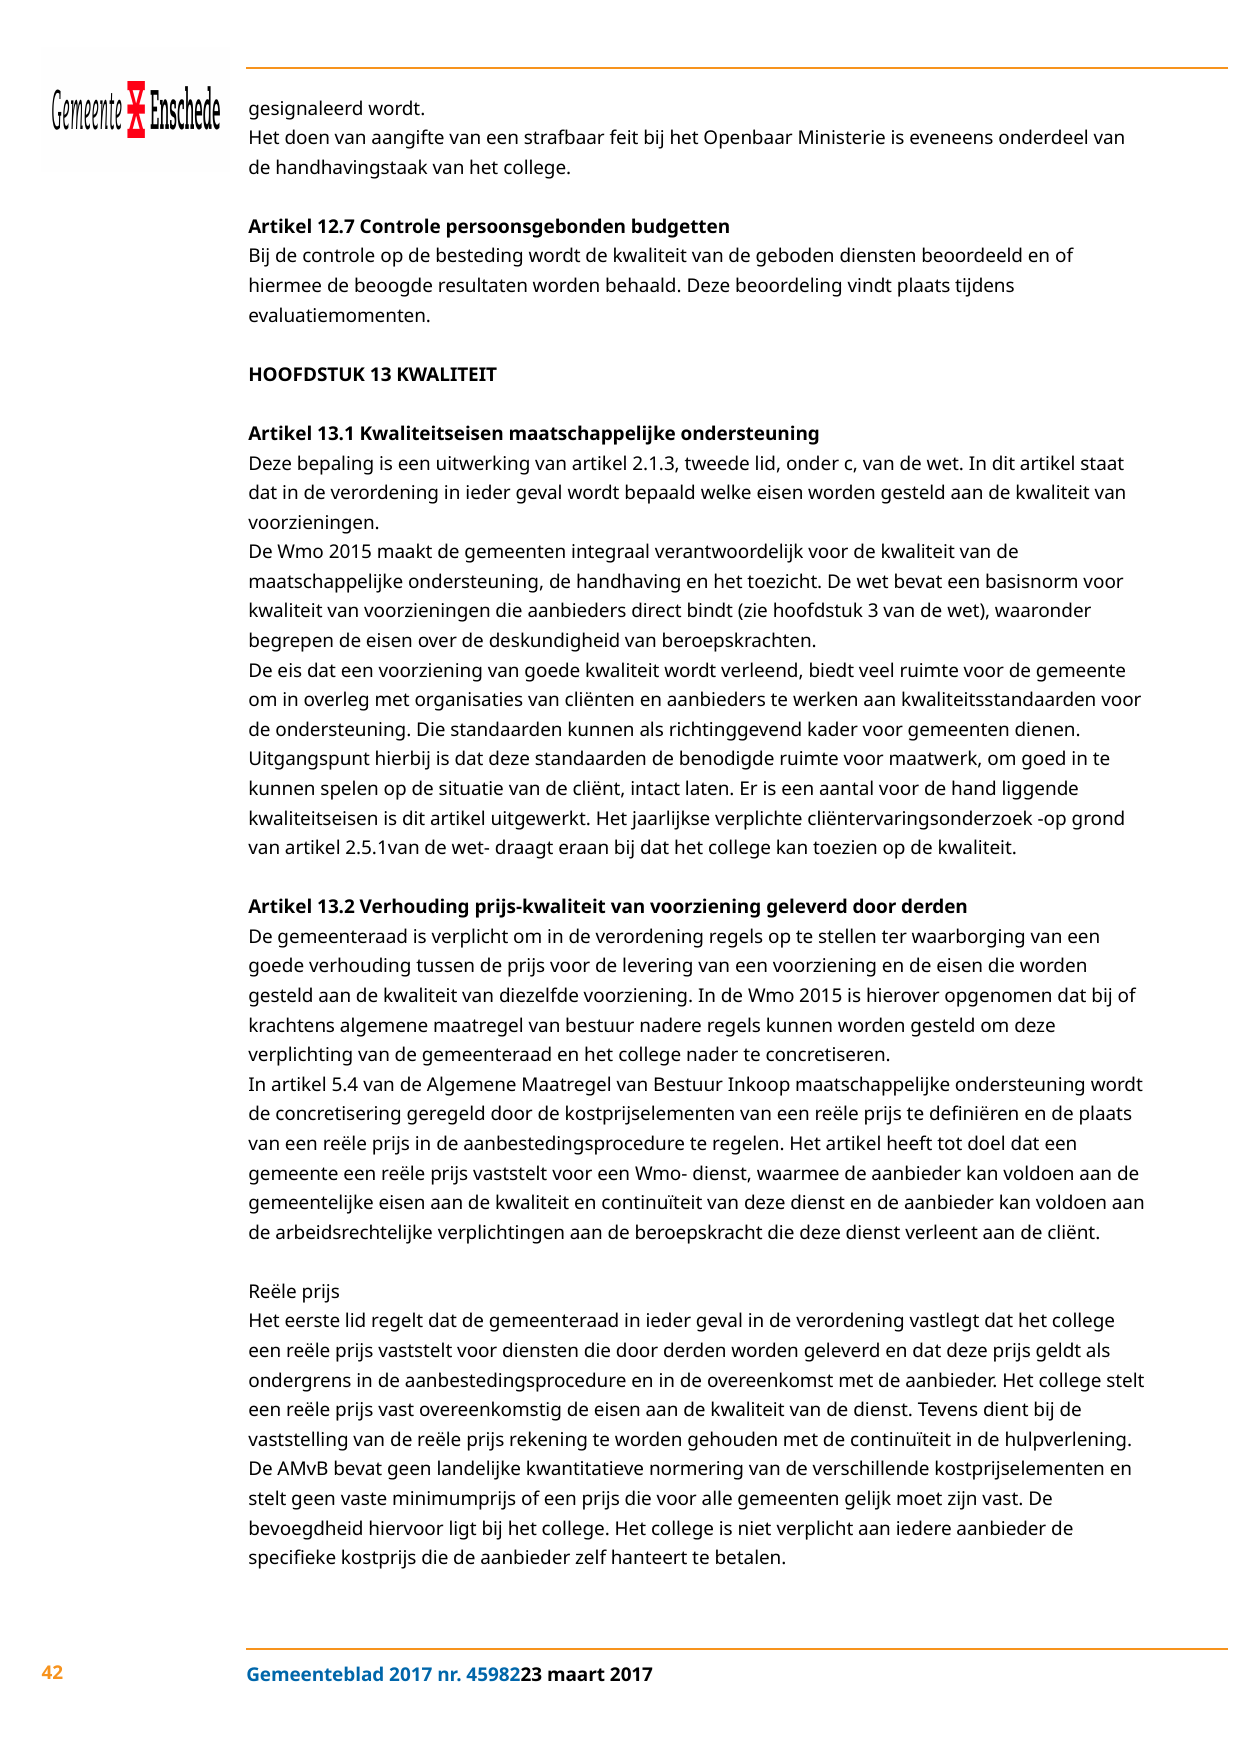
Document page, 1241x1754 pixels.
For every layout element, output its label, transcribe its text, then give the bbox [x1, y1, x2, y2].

text De gemeenteraad is verplicht om in de verordening regels op te stellen ter waarborging van een goede verhouding tussen de prijs voor de levering van een voorziening en de eisen die worden gesteld aan de kwaliteit van diezelfde voorziening. In de Wmo 2015 is hierover opgenomen dat bij of krachtens algemene maatregel van bestuur nadere regels kunnen worden gesteld om deze verplichting van de gemeenteraad en het college nader te concretiseren. [248, 923, 1152, 1067]
text De AMvB bevat geen landelijke kwantitatieve normering van de verschillende kostprijselementen en stelt geen vaste minimumprijs of een prijs die voor alle gemeenten gelijk moet zijn vast. De bevoegdheid hiervoor ligt bij het college. Het college is niet verplicht aan iedere aanbieder de specifieke kostprijs die de aanbieder zelf hanteert te betalen. [248, 1456, 1152, 1570]
text De eis dat een voorziening van goede kwaliteit wordt verleend, biedt veel ruimte voor de gemeente om in overleg met organisaties van cliënten en aanbieders te werken aan kwaliteitsstandaarden voor de ondersteuning. Die standaarden kunnen als richtinggevend kader voor gemeenten dienen. Uitgangspunt hierbij is dat deze standaarden de benodigde ruimte voor maatwerk, om goed in te kunnen spelen op de situatie van de cliënt, intact laten. Er is een aantal voor de hand liggende kwaliteitseisen is dit artikel uitgewerkt. Het jaarlijkse verplichte cliëntervaringsonderzoek -op grond van artikel 2.5.1van de wet- draagt eraan bij dat het college kan toezien op de kwaliteit. [248, 657, 1152, 860]
picture [41, 47, 231, 172]
text HOOFDSTUK 13 KWALITEIT [248, 361, 1152, 387]
text Artikel 13.1 Kwaliteitseisen maatschappelijke ondersteuning [248, 420, 1152, 446]
text De Wmo 2015 maakt de gemeenten integraal verantwoordelijk voor de kwaliteit van de maatschappelijke ondersteuning, de handhaving en het toezicht. De wet bevat een basisnorm voor kwaliteit van voorzieningen die aanbieders direct bindt (zie hoofdstuk 3 van de wet), waaronder begrepen de eisen over de deskundigheid van beroepskrachten. [248, 538, 1152, 653]
text Artikel 12.7 Controle persoonsgebonden budgetten [248, 213, 1152, 239]
text Bij de controle op de besteding wordt de kwaliteit van de geboden diensten beoordeeld en of hiermee de beoogde resultaten worden behaald. Deze beoordeling vindt plaats tijdens evaluatiemomenten. [248, 243, 1152, 328]
text Het eerste lid regelt dat de gemeenteraad in ieder geval in de verordening vastlegt dat het college een reële prijs vaststelt voor diensten die door derden worden geleverd en dat deze prijs geldt als ondergrens in de aanbestedingsprocedure en in de overeenkomst met de aanbieder. Het college stelt een reële prijs vast overeenkomstig de eisen aan de kwaliteit van de dienst. Tevens dient bij de vaststelling van de reële prijs rekening te worden gehouden met de continuïteit in de hulpverlening. [248, 1308, 1152, 1452]
text gesignaleerd wordt. [248, 95, 1152, 121]
text In artikel 5.4 van de Algemene Maatregel van Bestuur Inkoop maatschappelijke ondersteuning wordt de concretisering geregeld door de kostprijselementen van een reële prijs te definiëren en de plaats van een reële prijs in de aanbestedingsprocedure te regelen. Het artikel heeft tot doel dat een gemeente een reële prijs vaststelt voor een Wmo- dienst, waarmee de aanbieder kan voldoen aan de gemeentelijke eisen aan de kwaliteit en continuïteit van deze dienst en de aanbieder kan voldoen aan de arbeidsrechtelijke verplichtingen aan de beroepskracht die deze dienst verleent aan de cliënt. [248, 1071, 1152, 1245]
text Reële prijs [248, 1278, 1152, 1304]
text Artikel 13.2 Verhouding prijs-kwaliteit van voorziening geleverd door derden [248, 893, 1152, 919]
text Deze bepaling is een uitwerking van artikel 2.1.3, tweede lid, onder c, van de wet. In dit artikel staat dat in de verordening in ieder geval wordt bepaald welke eisen worden gesteld aan de kwaliteit van voorzieningen. [248, 450, 1152, 535]
text Het doen van aangifte van een strafbaar feit bij het Openbaar Ministerie is eveneens onderdeel van de handhavingstaak van het college. [248, 124, 1152, 180]
